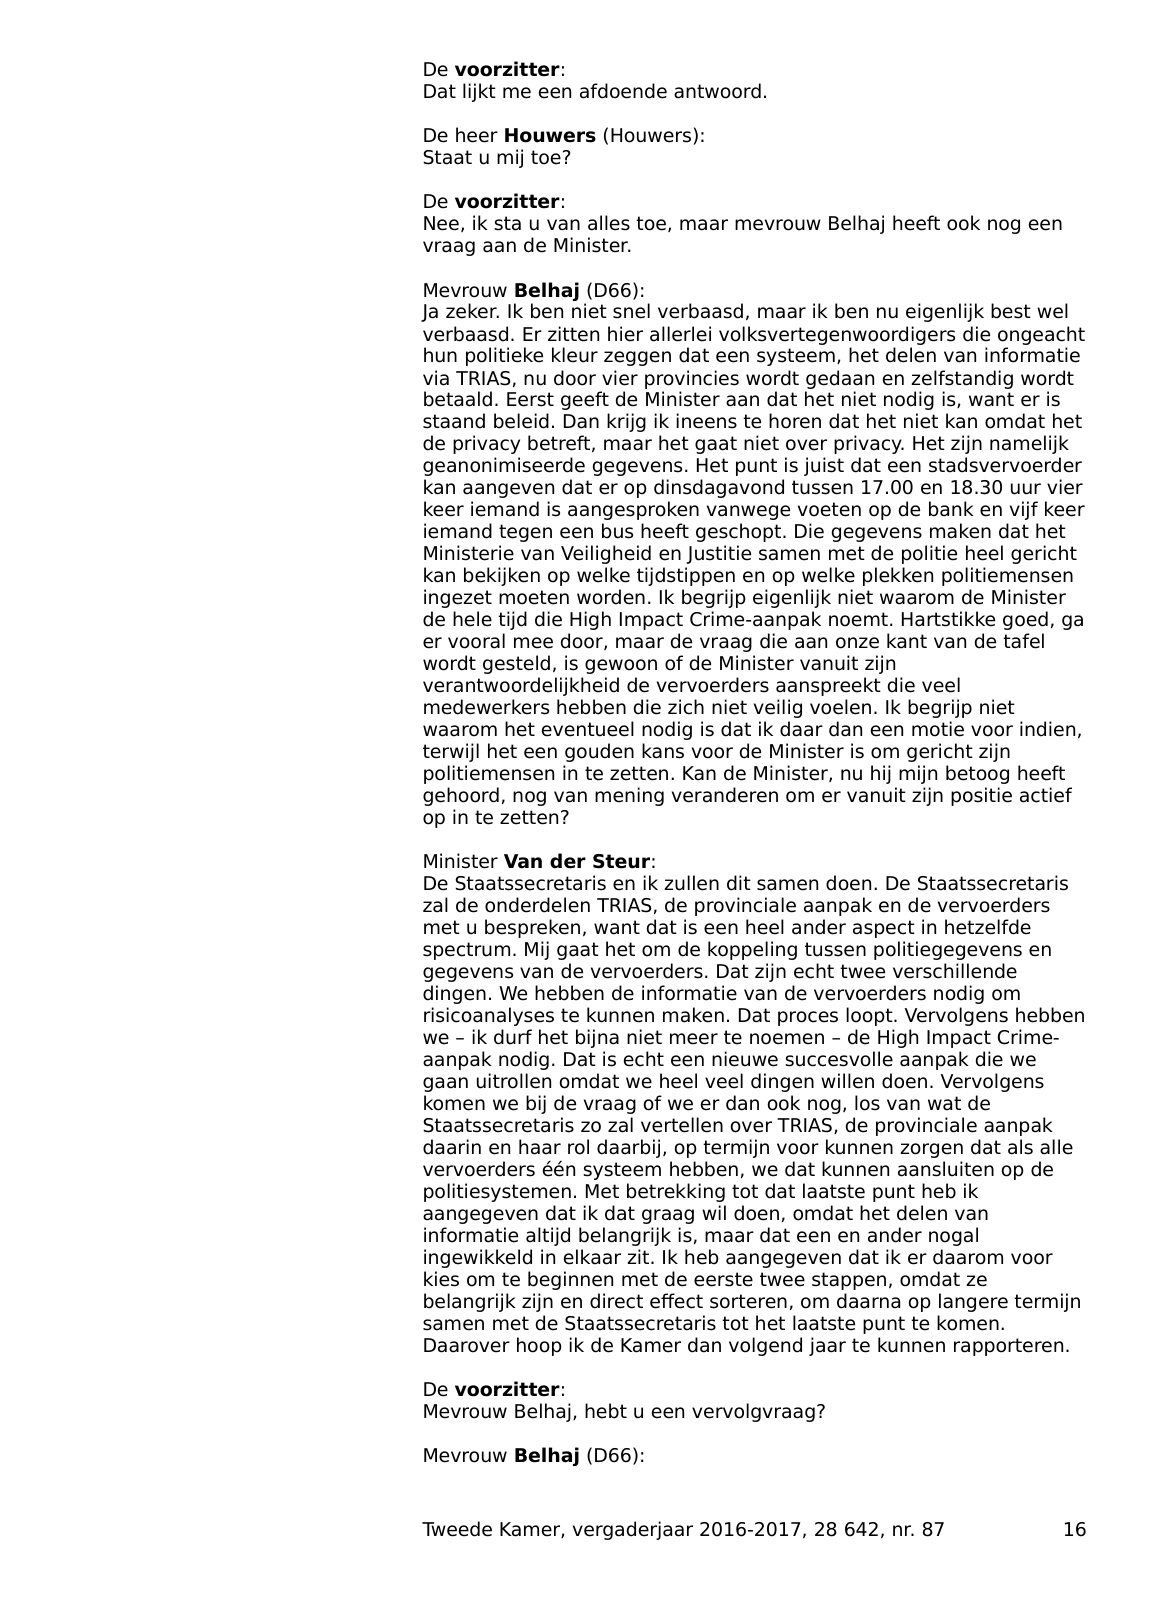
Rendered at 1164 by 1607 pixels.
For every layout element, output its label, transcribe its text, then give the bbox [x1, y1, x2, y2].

text Mevrouw Belhaj (D66): [422, 279, 1087, 301]
text Staat u mij toe? [422, 147, 1087, 169]
text De voorzitter: [422, 191, 1087, 213]
text Ja zeker. Ik ben niet snel verbaasd, maar ik ben nu eigenlijk best wel verbaasd. Er zitten hier allerlei volksvertegenwoordigers die ongeacht hun politieke kleur zeggen dat een systeem, het delen van informatie via TRIAS, nu door vier provincies wordt gedaan en zelfstandig wordt betaald. Eerst geeft de Minister aan dat het niet nodig is, want er is staand beleid. Dan krijg ik ineens te horen dat het niet kan omdat het de privacy betreft, maar het gaat niet over privacy. Het zijn namelijk geanonimiseerde gegevens. Het punt is juist dat een stadsvervoerder kan aangeven dat er op dinsdagavond tussen 17.00 en 18.30 uur vier keer iemand is aangesproken vanwege voeten op de bank en vijf keer iemand tegen een bus heeft geschopt. Die gegevens maken dat het Ministerie van Veiligheid en Justitie samen met de politie heel gericht kan bekijken op welke tijdstippen en op welke plekken politiemensen ingezet moeten worden. Ik begrijp eigenlijk niet waarom de Minister de hele tijd die High Impact Crime-aanpak noemt. Hartstikke goed, ga er vooral mee door, maar de vraag die aan onze kant van de tafel wordt gesteld, is gewoon of de Minister vanuit zijn verantwoordelijkheid de vervoerders aanspreekt die veel medewerkers hebben die zich niet veilig voelen. Ik begrijp niet waarom het eventueel nodig is dat ik daar dan een motie voor indien, terwijl het een gouden kans voor de Minister is om gericht zijn politiemensen in te zetten. Kan de Minister, nu hij mijn betoog heeft gehoord, nog van mening veranderen om er vanuit zijn positie actief op in te zetten? [422, 301, 1087, 829]
text De voorzitter: [422, 1379, 1087, 1401]
text Minister Van der Steur: [422, 851, 1087, 873]
text Mevrouw Belhaj, hebt u een vervolgvraag? [422, 1401, 1087, 1423]
text De heer Houwers (Houwers): [422, 125, 1087, 147]
text Nee, ik sta u van alles toe, maar mevrouw Belhaj heeft ook nog een vraag aan de Minister. [422, 213, 1087, 257]
text De Staatssecretaris en ik zullen dit samen doen. De Staatssecretaris zal de onderdelen TRIAS, de provinciale aanpak en de vervoerders met u bespreken, want dat is een heel ander aspect in hetzelfde spectrum. Mij gaat het om de koppeling tussen politiegegevens en gegevens van de vervoerders. Dat zijn echt twee verschillende dingen. We hebben de informatie van de vervoerders nodig om risicoanalyses te kunnen maken. Dat proces loopt. Vervolgens hebben we – ik durf het bijna niet meer te noemen – de High Impact Crime-aanpak nodig. Dat is echt een nieuwe succesvolle aanpak die we gaan uitrollen omdat we heel veel dingen willen doen. Vervolgens komen we bij de vraag of we er dan ook nog, los van wat de Staatssecretaris zo zal vertellen over TRIAS, de provinciale aanpak daarin en haar rol daarbij, op termijn voor kunnen zorgen dat als alle vervoerders één systeem hebben, we dat kunnen aansluiten op de politiesystemen. Met betrekking tot dat laatste punt heb ik aangegeven dat ik dat graag wil doen, omdat het delen van informatie altijd belangrijk is, maar dat een en ander nogal ingewikkeld in elkaar zit. Ik heb aangegeven dat ik er daarom voor kies om te beginnen met de eerste twee stappen, omdat ze belangrijk zijn en direct effect sorteren, om daarna op langere termijn samen met de Staatssecretaris tot het laatste punt te komen. Daarover hoop ik de Kamer dan volgend jaar te kunnen rapporteren. [422, 873, 1087, 1357]
text Mevrouw Belhaj (D66): [422, 1445, 1087, 1467]
text Dat lijkt me een afdoende antwoord. [422, 81, 1087, 103]
text De voorzitter: [422, 59, 1087, 81]
